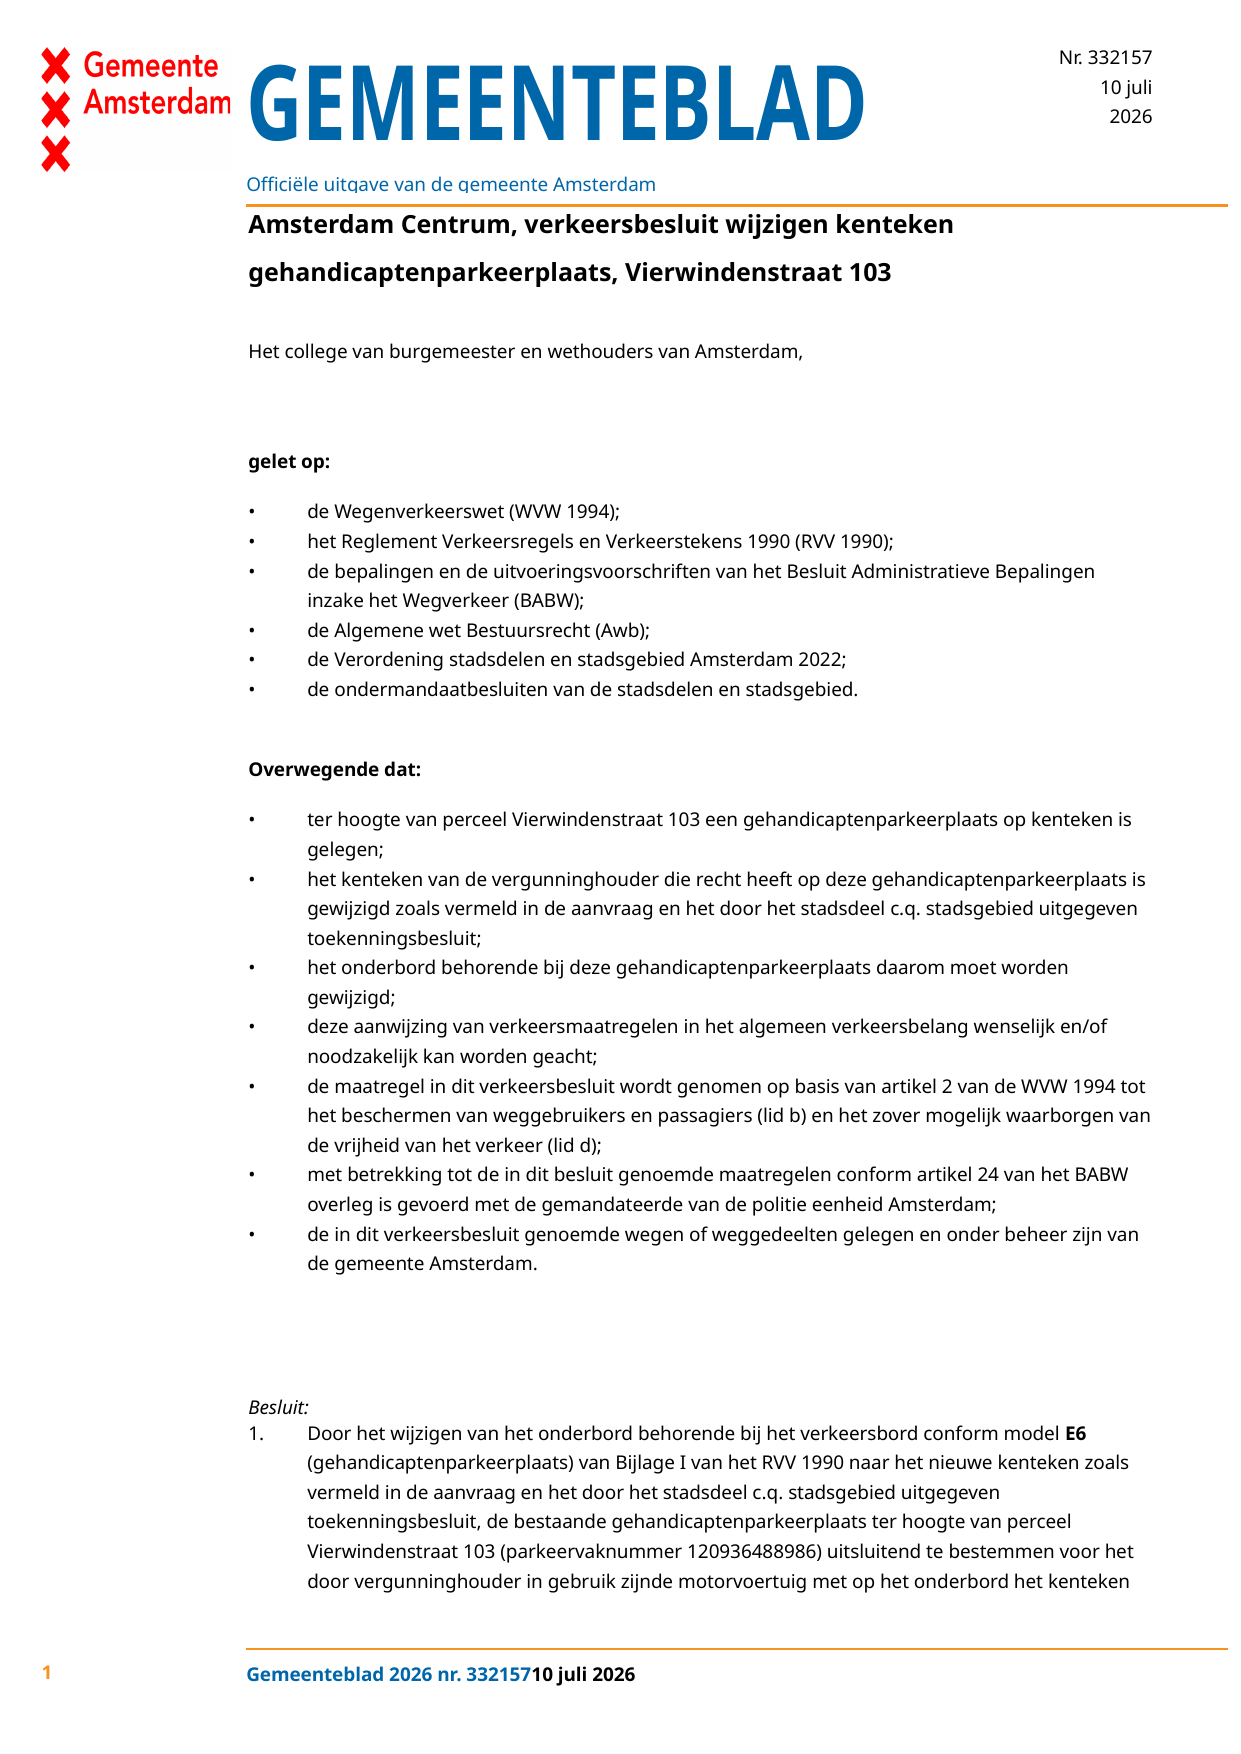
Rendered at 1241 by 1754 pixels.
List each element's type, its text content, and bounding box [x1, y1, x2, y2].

picture [41, 47, 231, 172]
list deze aanwijzing van verkeersmaatregelen in het algemeen verkeersbelang wenselijk en/of noodzakelijk kan worden geacht; [248, 1014, 1152, 1069]
list de bepalingen en de uitvoeringsvoorschriften van het Besluit Administratieve Bepalingen inzake het Wegverkeer (BABW); [248, 558, 1152, 613]
list Door het wijzigen van het onderbord behorende bij het verkeersbord conform model E6 (gehandicaptenparkeerplaats) van Bijlage I van het RVV 1990 naar het nieuwe kenteken zoals vermeld in de aanvraag en het door het stadsdeel c.q. stadsgebied uitgegeven toekenningsbesluit, de bestaande gehandicaptenparkeerplaats ter hoogte van perceel Vierwindenstraat 103 (parkeervaknummer 120936488986) uitsluitend te bestemmen voor het door vergunninghouder in gebruik zijnde motorvoertuig met op het onderbord het kenteken [248, 1420, 1152, 1594]
list het kenteken van de vergunninghouder die recht heeft op deze gehandicaptenparkeerplaats is gewijzigd zoals vermeld in de aanvraag en het door het stadsdeel c.q. stadsgebied uitgegeven toekenningsbesluit; [248, 866, 1152, 951]
list de in dit verkeersbesluit genoemde wegen of weggedeelten gelegen en onder beheer zijn van de gemeente Amsterdam. [248, 1221, 1152, 1276]
list het onderbord behorende bij deze gehandicaptenparkeerplaats daarom moet worden gewijzigd; [248, 954, 1152, 1010]
list de Verordening stadsdelen en stadsgebied Amsterdam 2022; [248, 647, 1152, 672]
list het Reglement Verkeersregels en Verkeerstekens 1990 (RVV 1990); [248, 528, 1152, 554]
list de Wegenverkeerswet (WVW 1994); [248, 499, 1152, 524]
list de maatregel in dit verkeersbesluit wordt genomen op basis van artikel 2 van de WVW 1994 tot het beschermen van weggebruikers en passagiers (lid b) en het zover mogelijk waarborgen van de vrijheid van het verkeer (lid d); [248, 1073, 1152, 1158]
list de Algemene wet Bestuursrecht (Awb); [248, 617, 1152, 643]
text Het college van burgemeester en wethouders van Amsterdam, [248, 339, 1152, 364]
list ter hoogte van perceel Vierwindenstraat 103 een gehandicaptenparkeerplaats op kenteken is gelegen; [248, 807, 1152, 862]
text Amsterdam Centrum, verkeersbesluit wijzigen kenteken gehandicaptenparkeerplaats, Vierwindenstraat 103 [248, 207, 1152, 288]
list de ondermandaatbesluiten van de stadsdelen en stadsgebied. [248, 676, 1152, 702]
text Besluit: [248, 1394, 1152, 1420]
text Overwegende dat: [248, 756, 1152, 782]
list met betrekking tot de in dit besluit genoemde maatregelen conform artikel 24 van het BABW overleg is gevoerd met de gemandateerde van de politie eenheid Amsterdam; [248, 1162, 1152, 1217]
text gelet op: [248, 448, 1152, 474]
